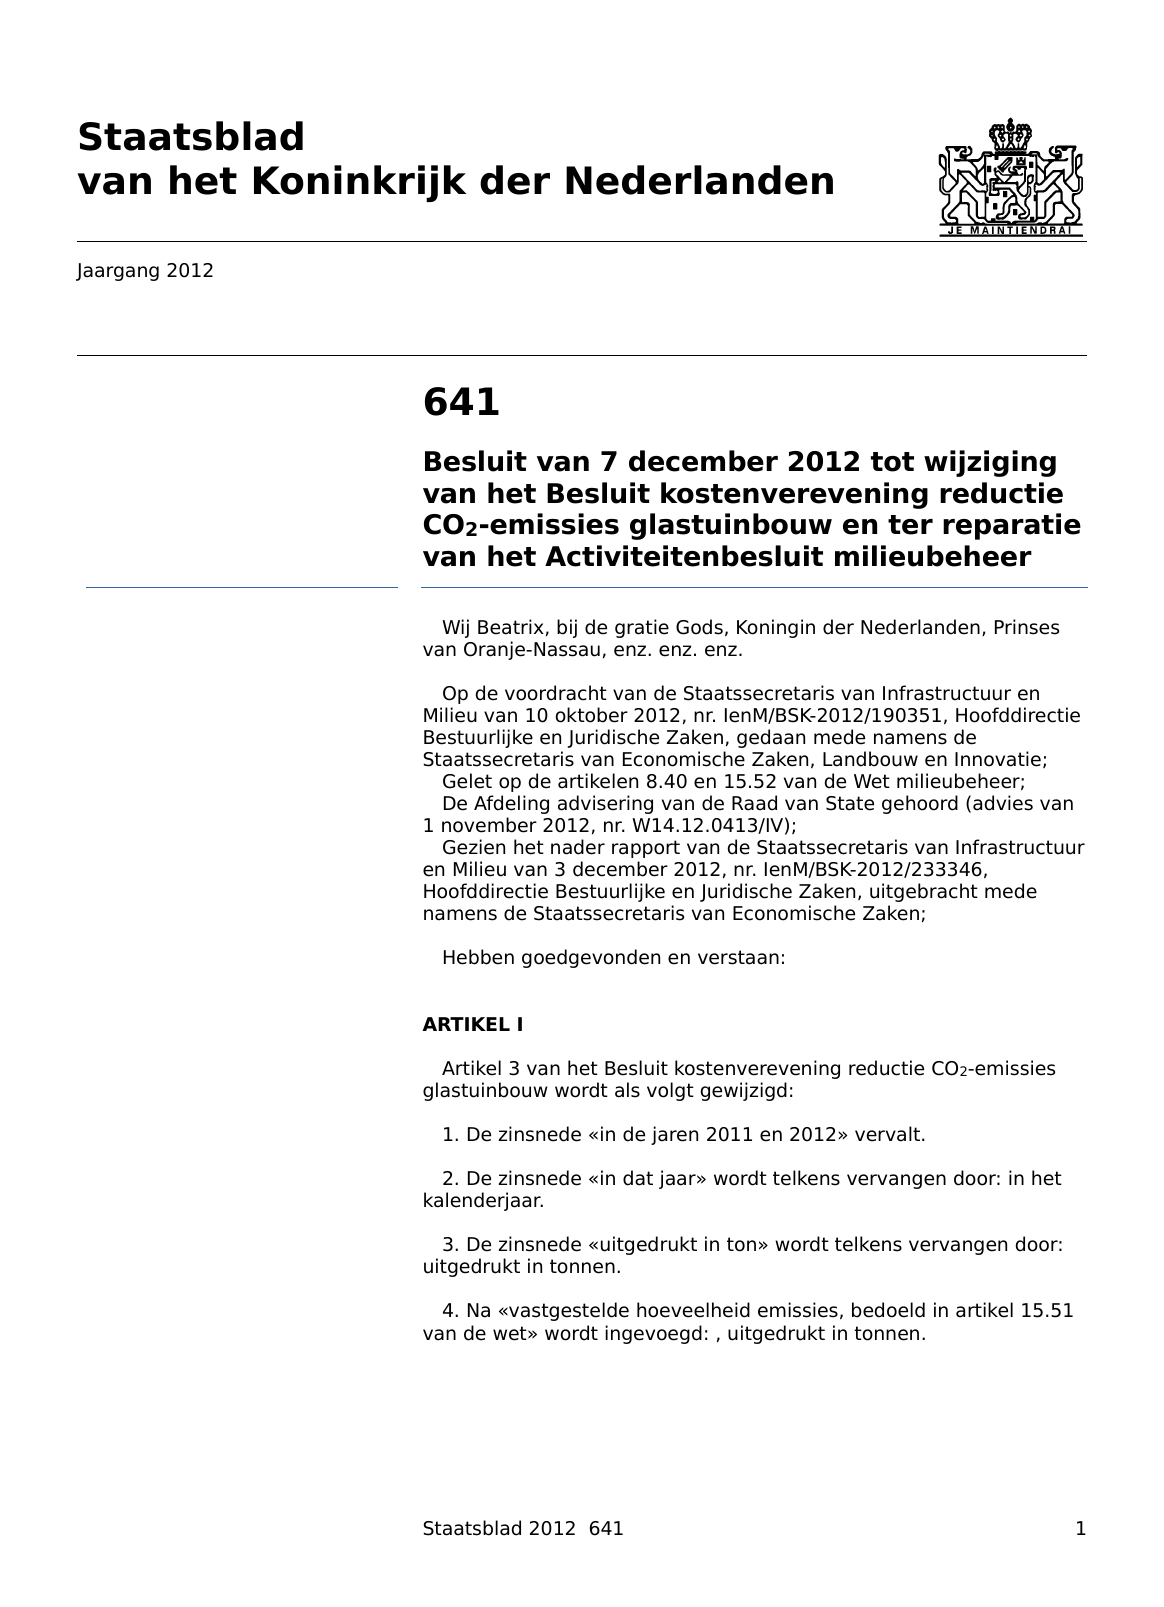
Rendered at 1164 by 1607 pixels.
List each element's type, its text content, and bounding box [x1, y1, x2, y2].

subtitle ARTIKEL I [422, 1014, 1087, 1036]
text 1. De zinsnede «in de jaren 2011 en 2012» vervalt. [422, 1124, 1087, 1146]
text Gelet op de artikelen 8.40 en 15.52 van de Wet milieubeheer; [422, 771, 1087, 793]
text Wij Beatrix, bij de gratie Gods, Koningin der Nederlanden, Prinses van Oranje-Nassau, enz. enz. enz. [422, 617, 1087, 661]
text Besluit van 7 december 2012 tot wijziging van het Besluit kostenverevening reductie CO2-emissies glastuinbouw en ter reparatie van het Activiteitenbesluit milieubeheer [422, 447, 1087, 573]
table_header Staatsblad van het Koninkrijk der Nederlanden [77, 100, 886, 241]
subtitle 641 [422, 381, 1087, 424]
text 4. Na «vastgestelde hoeveelheid emissies, bedoeld in artikel 15.51 van de wet» wordt ingevoegd: , uitgedrukt in tonnen. [422, 1300, 1087, 1344]
text 3. De zinsnede «uitgedrukt in ton» wordt telkens vervangen door: uitgedrukt in tonnen. [422, 1234, 1087, 1278]
table_header [886, 100, 1087, 241]
text De Afdeling advisering van de Raad van State gehoord (advies van 1 november 2012, nr. W14.12.0413/IV); [422, 793, 1087, 837]
table_cell Jaargang 2012 [77, 242, 1087, 355]
text Op de voordracht van de Staatssecretaris van Infrastructuur en Milieu van 10 oktober 2012, nr. IenM/BSK-2012/190351, Hoofddirectie Bestuurlijke en Juridische Zaken, gedaan mede namens de Staatssecretaris van Economische Zaken, Landbouw en Innovatie; [422, 683, 1087, 771]
text Hebben goedgevonden en verstaan: [422, 947, 1087, 969]
text Gezien het nader rapport van de Staatssecretaris van Infrastructuur en Milieu van 3 december 2012, nr. IenM/BSK-2012/233346, Hoofddirectie Bestuurlijke en Juridische Zaken, uitgebracht mede namens de Staatssecretaris van Economische Zaken; [422, 837, 1087, 925]
text Artikel 3 van het Besluit kostenverevening reductie CO2-emissies glastuinbouw wordt als volgt gewijzigd: [422, 1058, 1087, 1102]
picture [936, 115, 1087, 240]
text 2. De zinsnede «in dat jaar» wordt telkens vervangen door: in het kalenderjaar. [422, 1168, 1087, 1212]
